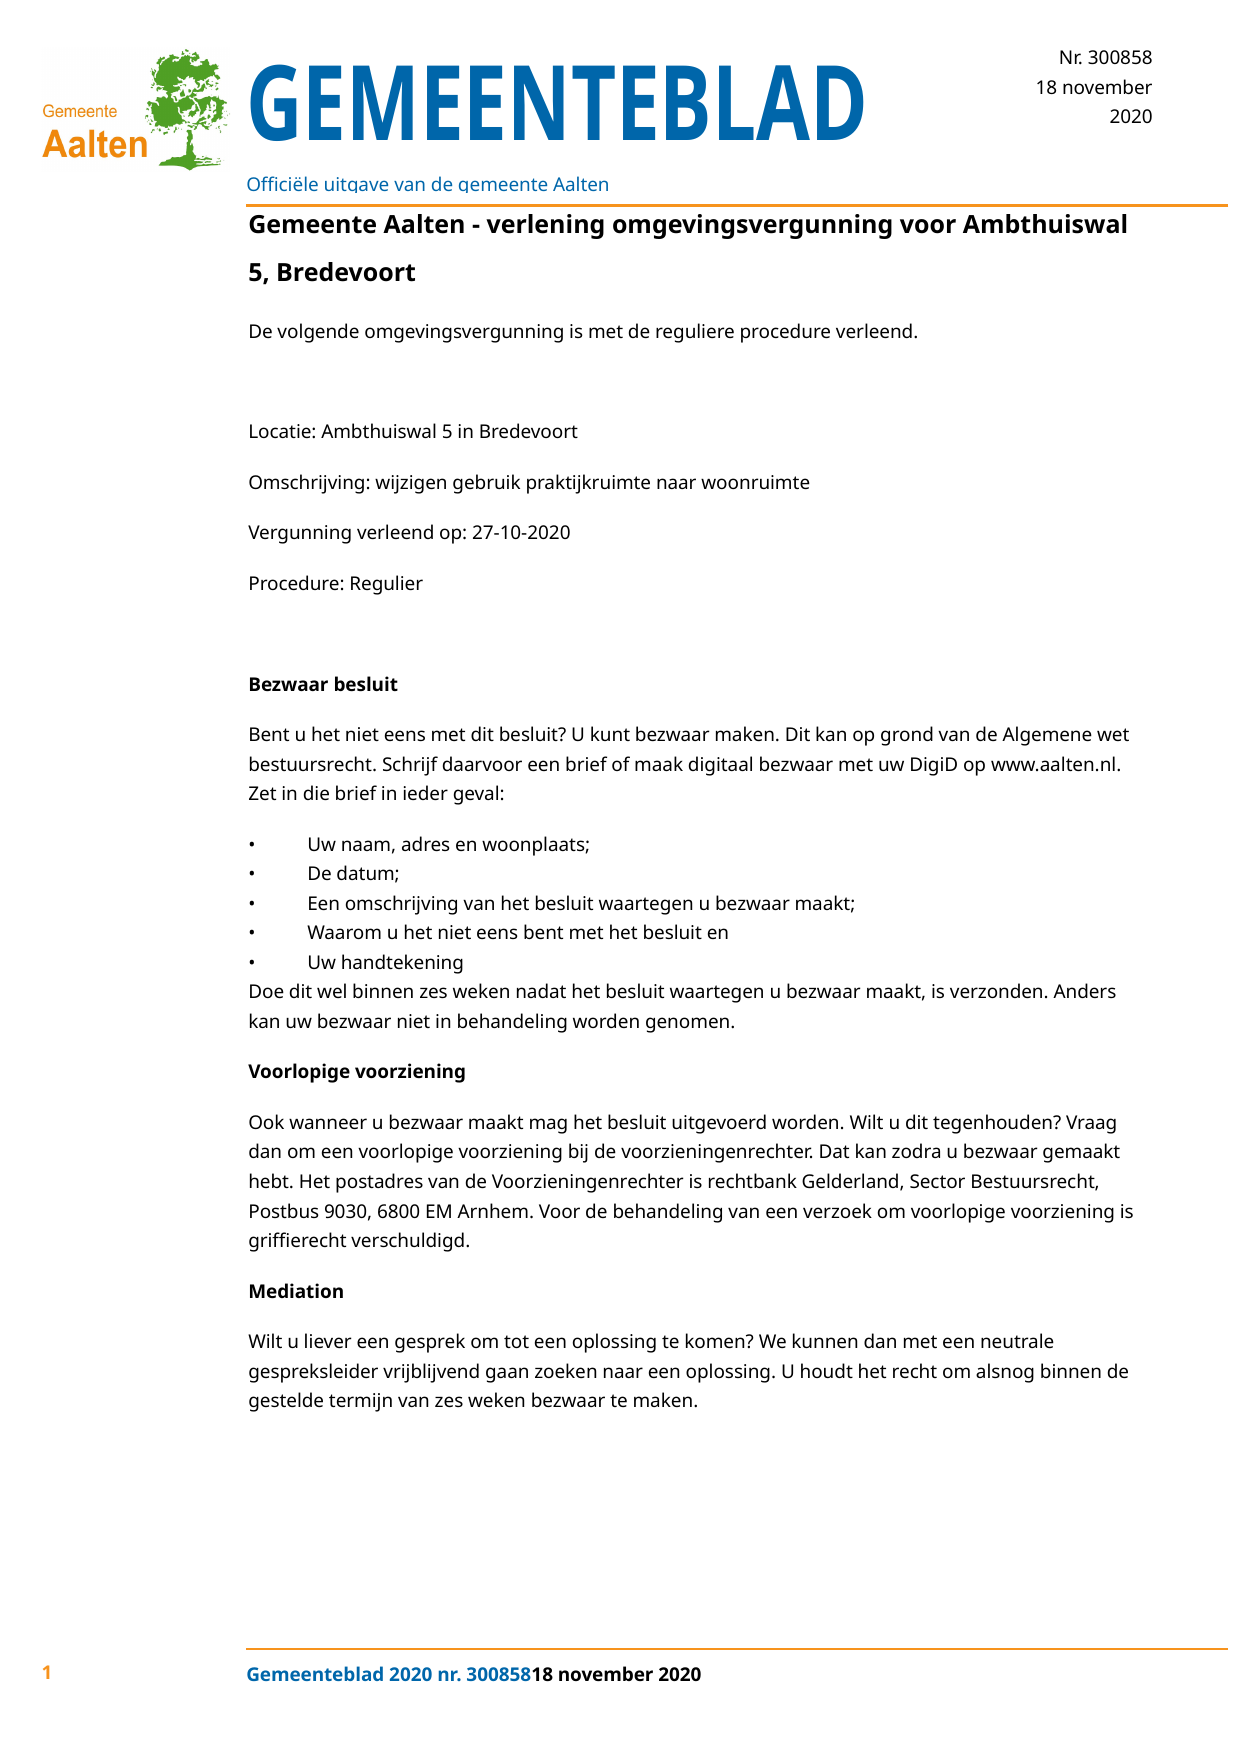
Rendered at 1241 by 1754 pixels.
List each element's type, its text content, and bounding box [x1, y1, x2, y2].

text Vergunning verleend op: 27-10-2020 [248, 519, 1152, 545]
text Wilt u liever een gesprek om tot een oplossing te komen? We kunnen dan met een neutrale gespreksleider vrijblijvend gaan zoeken naar een oplossing. U houdt het recht om alsnog binnen de gestelde termijn van zes weken bezwaar te maken. [248, 1328, 1152, 1413]
list De datum; [248, 860, 1152, 886]
text Doe dit wel binnen zes weken nadat het besluit waartegen u bezwaar maakt, is verzonden. Anders kan uw bezwaar niet in behandeling worden genomen. [248, 979, 1152, 1034]
list Een omschrijving van het besluit waartegen u bezwaar maakt; [248, 890, 1152, 916]
picture [41, 47, 231, 172]
list Uw handtekening [248, 949, 1152, 975]
text Procedure: Regulier [248, 570, 1152, 596]
text Bent u het niet eens met dit besluit? U kunt bezwaar maken. Dit kan op grond van de Algemene wet bestuursrecht. Schrijf daarvoor een brief of maak digitaal bezwaar met uw DigiD op www.aalten.nl. Zet in die brief in ieder geval: [248, 721, 1152, 806]
text Bezwaar besluit [248, 671, 1152, 697]
text Locatie: Ambthuiswal 5 in Bredevoort [248, 419, 1152, 444]
list Waarom u het niet eens bent met het besluit en [248, 919, 1152, 945]
list Uw naam, adres en woonplaats; [248, 831, 1152, 857]
text Gemeente Aalten - verlening omgevingsvergunning voor Ambthuiswal 5, Bredevoort [248, 207, 1152, 288]
text De volgende omgevingsvergunning is met de reguliere procedure verleend. [248, 318, 1152, 344]
text Ook wanneer u bezwaar maakt mag het besluit uitgevoerd worden. Wilt u dit tegenhouden? Vraag dan om een voorlopige voorziening bij de voorzieningenrechter. Dat kan zodra u bezwaar gemaakt hebt. Het postadres van de Voorzieningenrechter is rechtbank Gelderland, Sector Bestuursrecht, Postbus 9030, 6800 EM Arnhem. Voor de behandeling van een verzoek om voorlopige voorziening is griffierecht verschuldigd. [248, 1109, 1152, 1253]
text Voorlopige voorziening [248, 1059, 1152, 1084]
text Omschrijving: wijzigen gebruik praktijkruimte naar woonruimte [248, 469, 1152, 495]
text Mediation [248, 1278, 1152, 1304]
